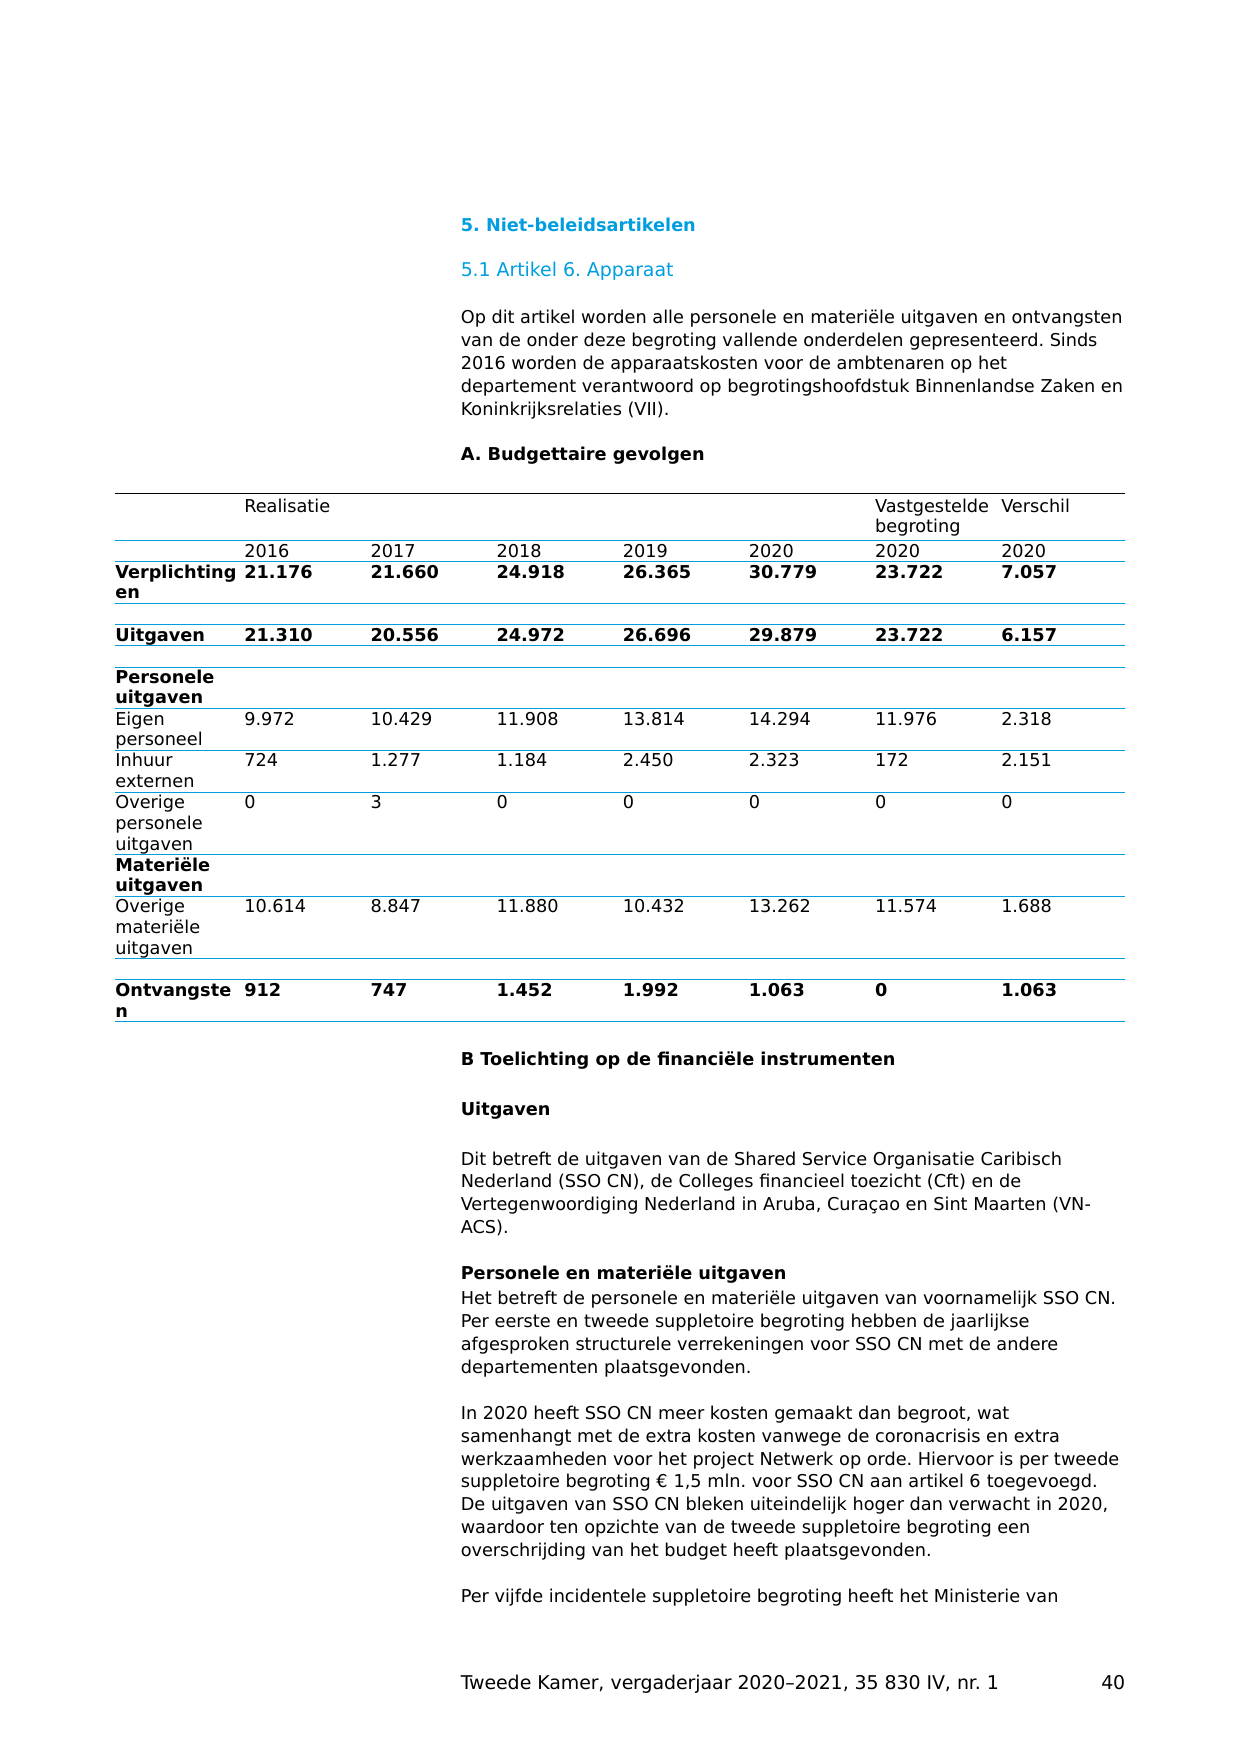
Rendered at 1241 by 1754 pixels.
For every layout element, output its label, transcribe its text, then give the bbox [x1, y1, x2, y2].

table_cell 13.262 [746, 897, 872, 958]
table_cell [241, 646, 367, 666]
table_cell 2018 [494, 541, 620, 561]
table_cell Uitgaven [115, 625, 241, 645]
table_cell [241, 855, 367, 896]
table_cell 2.318 [998, 709, 1125, 750]
table_cell [620, 604, 746, 624]
table_cell [872, 604, 998, 624]
table_cell 2020 [746, 541, 872, 561]
table_cell 2020 [998, 541, 1125, 561]
table_cell [368, 646, 493, 666]
table_cell 23.722 [872, 625, 998, 645]
table_cell 2.151 [998, 751, 1125, 792]
table_cell 20.556 [368, 625, 493, 645]
text Uitgaven [461, 1097, 1125, 1119]
table_cell [620, 668, 746, 708]
table_cell 13.814 [620, 709, 746, 750]
table_cell 24.972 [494, 625, 620, 645]
table_cell [872, 959, 998, 979]
table_cell 7.057 [998, 562, 1125, 603]
table_cell [998, 855, 1125, 896]
table_cell [241, 959, 367, 979]
table_cell Realisatie [241, 494, 872, 540]
text B Toelichting op de financiële instrumenten [461, 1047, 1125, 1069]
table_cell [872, 855, 998, 896]
table_cell 0 [494, 793, 620, 854]
table_cell [115, 494, 241, 540]
table_cell [115, 959, 241, 979]
table_cell [998, 646, 1125, 666]
table_cell 10.429 [368, 709, 493, 750]
table_cell Overige materiële uitgaven [115, 897, 241, 958]
table_cell 30.779 [746, 562, 872, 603]
table_cell [494, 604, 620, 624]
table_cell 2.323 [746, 751, 872, 792]
table_cell Materiële uitgaven [115, 855, 241, 896]
table_cell 1.063 [998, 980, 1125, 1021]
table_cell [746, 668, 872, 708]
table_cell Eigen personeel [115, 709, 241, 750]
table_cell [620, 959, 746, 979]
table_cell [998, 604, 1125, 624]
table_cell [115, 541, 241, 561]
table_cell 0 [872, 980, 998, 1021]
title 5.1 Artikel 6. Apparaat [461, 259, 1125, 281]
table_header Tabel 9 Apparaat budgettaire gevolgen (bedragen x € 1.000) [115, 468, 1125, 492]
table_cell 29.879 [746, 625, 872, 645]
table_cell 26.365 [620, 562, 746, 603]
table_cell Ontvangsten [115, 980, 241, 1021]
table_cell 11.908 [494, 709, 620, 750]
table_cell 2016 [241, 541, 367, 561]
table_cell 6.157 [998, 625, 1125, 645]
table_cell 23.722 [872, 562, 998, 603]
table_cell [368, 855, 493, 896]
title 5. Niet-beleidsartikelen [461, 213, 1125, 236]
table_cell [872, 668, 998, 708]
text Dit betreft de uitgaven van de Shared Service Organisatie Caribisch Nederland (SSO CN), de Colleges financieel toezicht (Cft) en de Vertegenwoordiging Nederland in Aruba, Curaçao en Sint Maarten (VN-ACS). [461, 1147, 1125, 1238]
text Op dit artikel worden alle personele en materiële uitgaven en ontvangsten van de onder deze begroting vallende onderdelen gepresenteerd. Sinds 2016 worden de apparaatskosten voor de ambtenaren op het departement verantwoord op begrotingshoofdstuk Binnenlandse Zaken en Koninkrijksrelaties (VII). [461, 305, 1125, 419]
table_cell Personele uitgaven [115, 668, 241, 708]
table_cell 1.688 [998, 897, 1125, 958]
table_cell [494, 668, 620, 708]
table_cell Vastgestelde begroting [872, 494, 998, 540]
table_cell 24.918 [494, 562, 620, 603]
table_cell [746, 646, 872, 666]
text Het betreft de personele en materiële uitgaven van voornamelijk SSO CN. Per eerste en tweede suppletoire begroting hebben de jaarlijkse afgesproken structurele verrekeningen voor SSO CN met de andere departementen plaatsgevonden. [461, 1286, 1125, 1378]
table_cell 172 [872, 751, 998, 792]
text Per vijfde incidentele suppletoire begroting heeft het Ministerie van [461, 1584, 1125, 1607]
table_cell 8.847 [368, 897, 493, 958]
table_cell [115, 604, 241, 624]
table_cell Inhuur externen [115, 751, 241, 792]
text Personele en materiële uitgaven [461, 1261, 1125, 1284]
table_cell 10.432 [620, 897, 746, 958]
table_cell 0 [620, 793, 746, 854]
table_cell 11.976 [872, 709, 998, 750]
table_cell [998, 959, 1125, 979]
table_cell 0 [998, 793, 1125, 854]
text In 2020 heeft SSO CN meer kosten gemaakt dan begroot, wat samenhangt met de extra kosten vanwege de coronacrisis en extra werkzaamheden voor het project Netwerk op orde. Hiervoor is per tweede suppletoire begroting € 1,5 mln. voor SSO CN aan artikel 6 toegevoegd. De uitgaven van SSO CN bleken uiteindelijk hoger dan verwacht in 2020, waardoor ten opzichte van de tweede suppletoire begroting een overschrijding van het budget heeft plaatsgevonden. [461, 1401, 1125, 1561]
table_cell [494, 855, 620, 896]
table_cell [620, 855, 746, 896]
table_cell [998, 668, 1125, 708]
table_cell [115, 646, 241, 666]
table_cell 2017 [368, 541, 493, 561]
table_cell 0 [746, 793, 872, 854]
table_cell 2.450 [620, 751, 746, 792]
table_cell [368, 604, 493, 624]
table_cell [368, 959, 493, 979]
table_cell [746, 959, 872, 979]
text A. Budgettaire gevolgen [461, 442, 1125, 465]
table_cell [368, 668, 493, 708]
table_cell 14.294 [746, 709, 872, 750]
table_cell 1.992 [620, 980, 746, 1021]
table_cell 11.880 [494, 897, 620, 958]
table_cell [241, 604, 367, 624]
table_cell [746, 855, 872, 896]
table_cell 747 [368, 980, 493, 1021]
table_cell 1.184 [494, 751, 620, 792]
table_cell [746, 604, 872, 624]
table_cell [494, 959, 620, 979]
table_cell Verplichtingen [115, 562, 241, 603]
table_cell 724 [241, 751, 367, 792]
table_cell [620, 646, 746, 666]
table_cell 0 [872, 793, 998, 854]
table_cell 1.063 [746, 980, 872, 1021]
table_cell 9.972 [241, 709, 367, 750]
table_cell [494, 646, 620, 666]
table_cell 2020 [872, 541, 998, 561]
table_cell 912 [241, 980, 367, 1021]
table_cell 1.452 [494, 980, 620, 1021]
table_cell 2019 [620, 541, 746, 561]
table_cell [241, 668, 367, 708]
table_cell 21.660 [368, 562, 493, 603]
table_cell 1.277 [368, 751, 493, 792]
table_cell 21.310 [241, 625, 367, 645]
table_cell 10.614 [241, 897, 367, 958]
table_cell 0 [241, 793, 367, 854]
table_cell Overige personele uitgaven [115, 793, 241, 854]
table_cell [872, 646, 998, 666]
table_cell 26.696 [620, 625, 746, 645]
table_cell 21.176 [241, 562, 367, 603]
table_cell 3 [368, 793, 493, 854]
table_cell Verschil [998, 494, 1125, 540]
table_cell 11.574 [872, 897, 998, 958]
